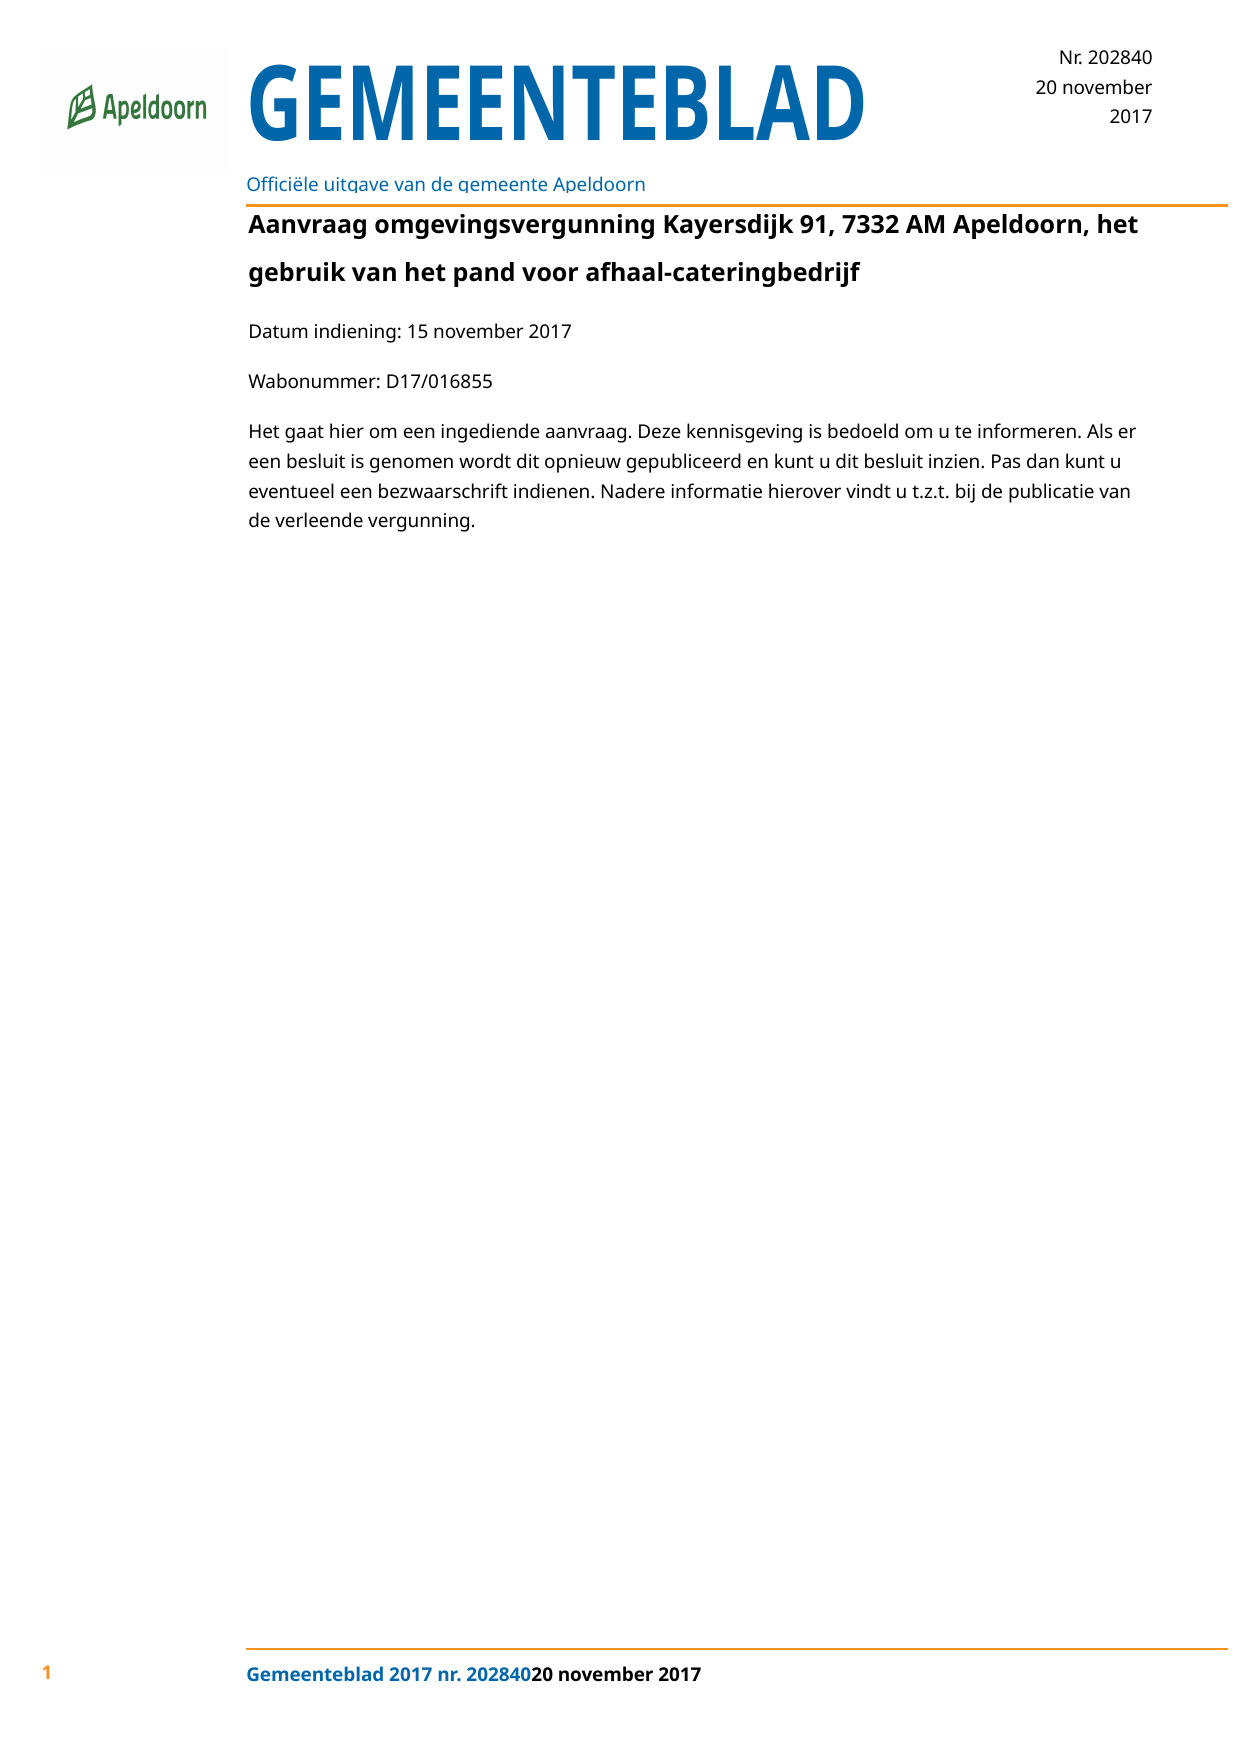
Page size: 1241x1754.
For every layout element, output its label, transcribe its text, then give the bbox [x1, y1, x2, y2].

text Aanvraag omgevingsvergunning Kayersdijk 91, 7332 AM Apeldoorn, het gebruik van het pand voor afhaal-cateringbedrijf [248, 207, 1152, 288]
picture [41, 47, 231, 172]
text Datum indiening: 15 november 2017 [248, 318, 1152, 344]
text Wabonummer: D17/016855 [248, 368, 1152, 394]
text Het gaat hier om een ingediende aanvraag. Deze kennisgeving is bedoeld om u te informeren. Als er een besluit is genomen wordt dit opnieuw gepubliceerd en kunt u dit besluit inzien. Pas dan kunt u eventueel een bezwaarschrift indienen. Nadere informatie hierover vindt u t.z.t. bij de publicatie van de verleende vergunning. [248, 419, 1152, 533]
